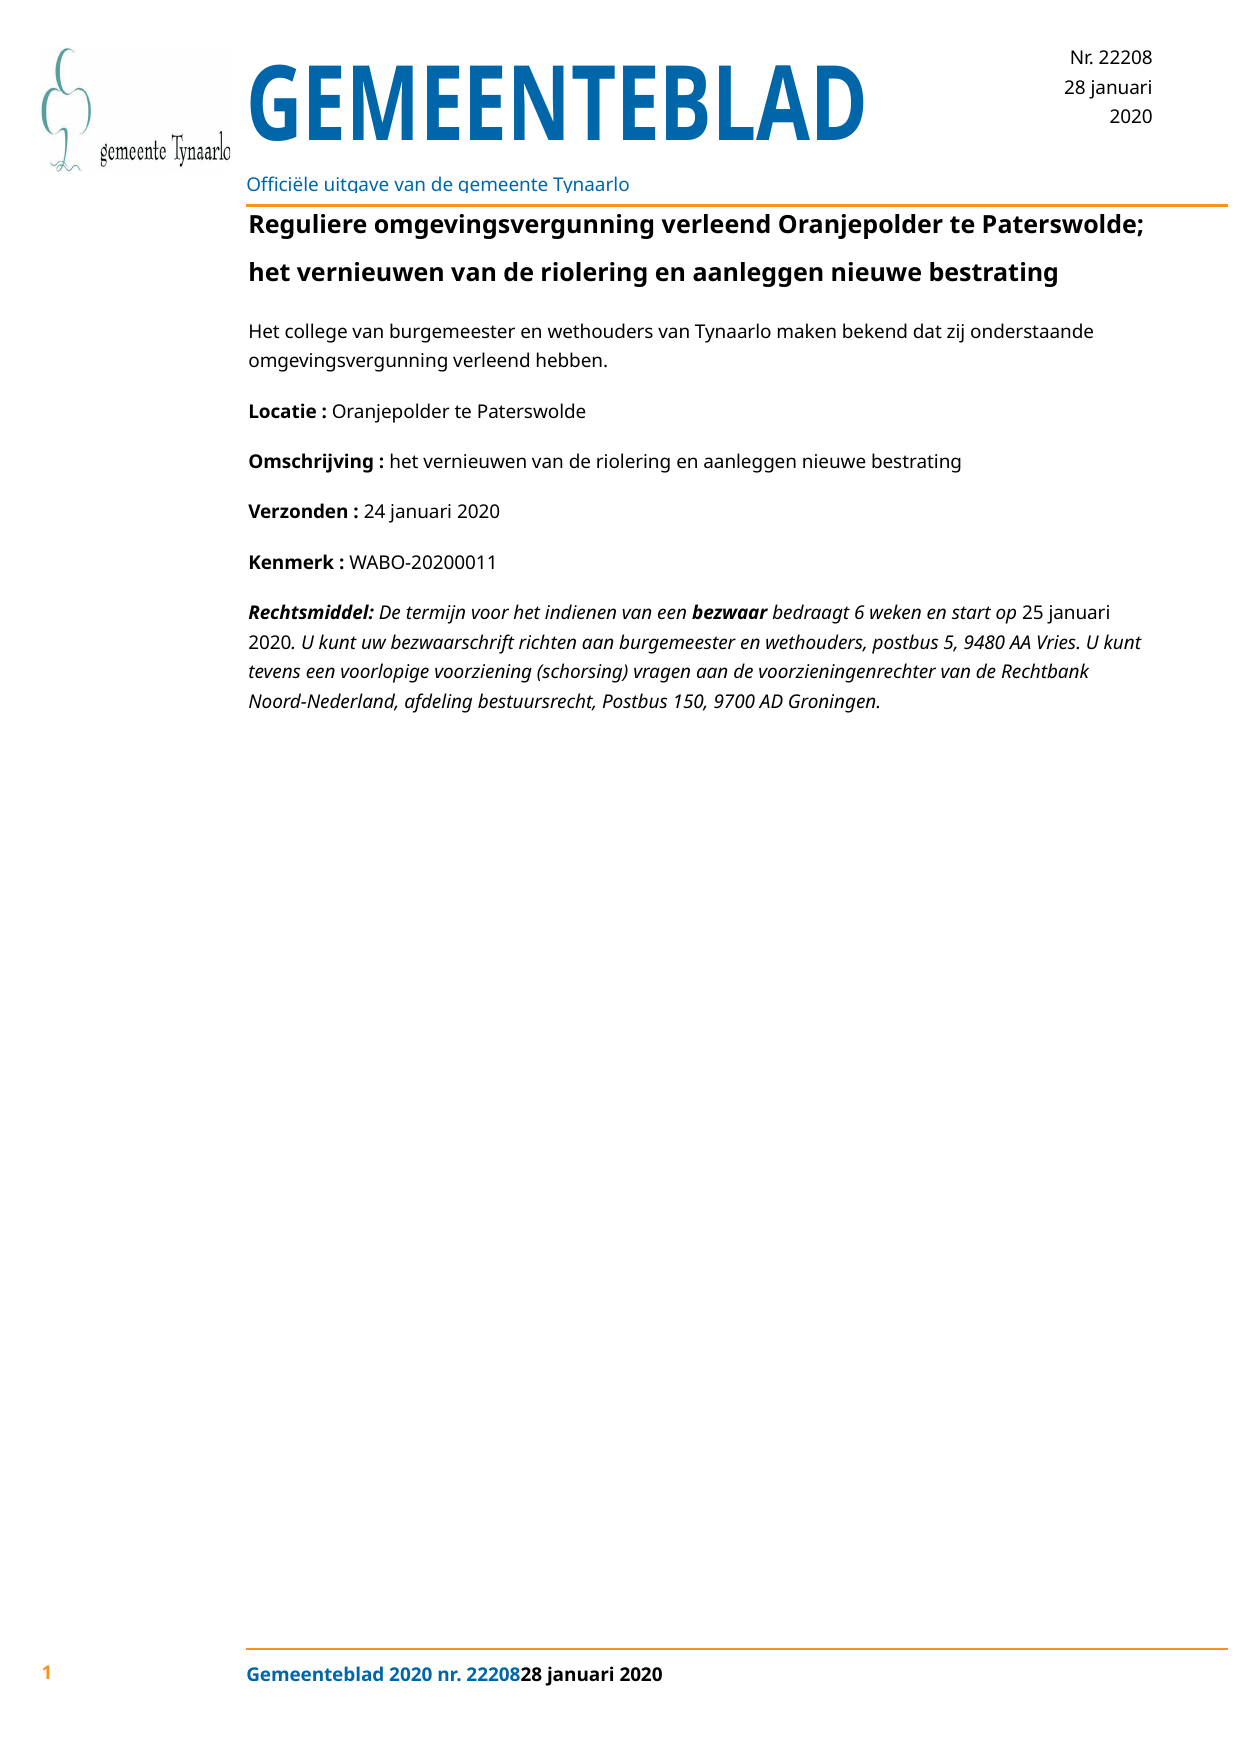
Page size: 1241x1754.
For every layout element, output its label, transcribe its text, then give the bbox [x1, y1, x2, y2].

text Reguliere omgevingsvergunning verleend Oranjepolder te Paterswolde; het vernieuwen van de riolering en aanleggen nieuwe bestrating [248, 207, 1152, 288]
text Omschrijving : het vernieuwen van de riolering en aanleggen nieuwe bestrating [248, 448, 1152, 474]
text Het college van burgemeester en wethouders van Tynaarlo maken bekend dat zij onderstaande omgevingsvergunning verleend hebben. [248, 318, 1152, 373]
picture [41, 47, 231, 172]
text Locatie : Oranjepolder te Paterswolde [248, 398, 1152, 424]
text Kenmerk : WABO-20200011 [248, 549, 1152, 575]
text Verzonden : 24 januari 2020 [248, 499, 1152, 524]
text Rechtsmiddel: De termijn voor het indienen van een bezwaar bedraagt 6 weken en start op 25 januari 2020. U kunt uw bezwaarschrift richten aan burgemeester en wethouders, postbus 5, 9480 AA Vries. U kunt tevens een voorlopige voorziening (schorsing) vragen aan de voorzieningenrechter van de Rechtbank Noord-Nederland, afdeling bestuursrecht, Postbus 150, 9700 AD Groningen. [248, 599, 1152, 714]
